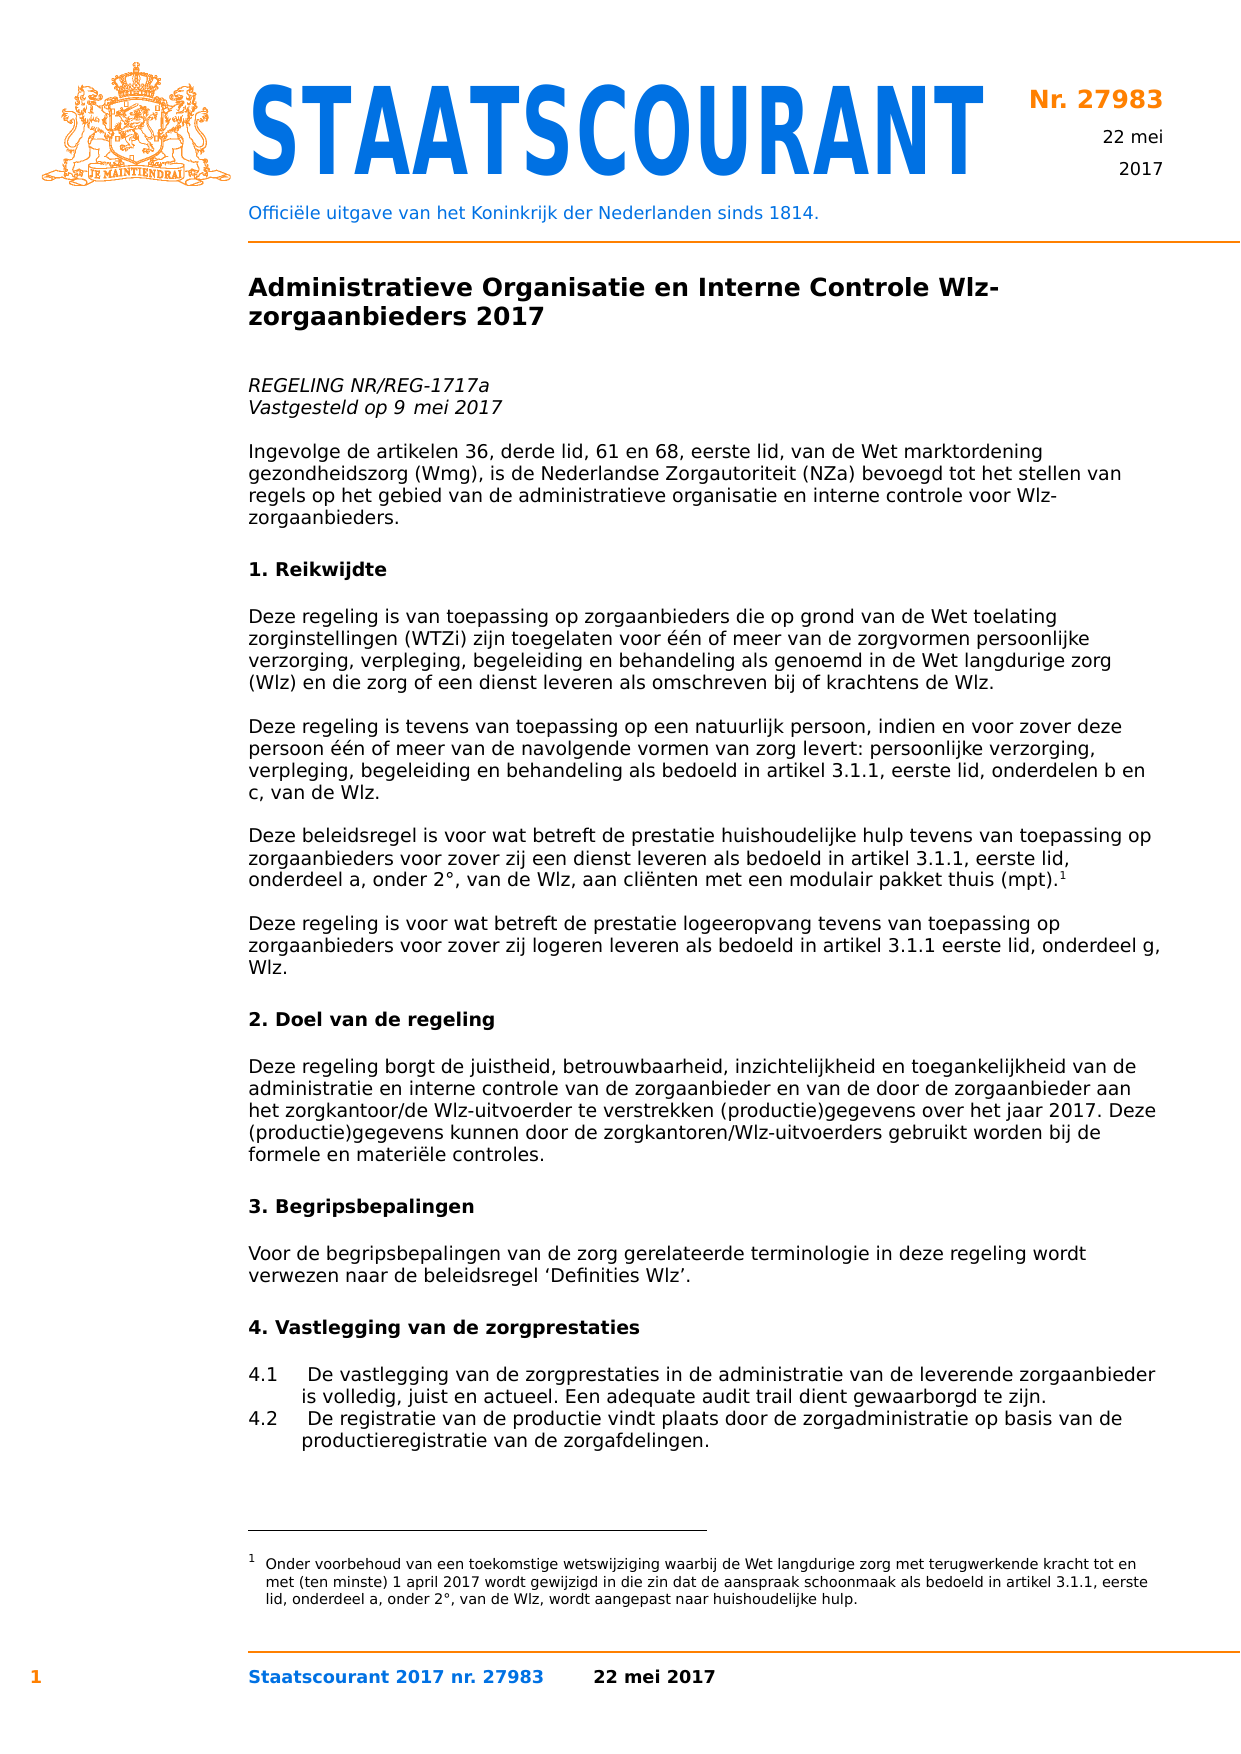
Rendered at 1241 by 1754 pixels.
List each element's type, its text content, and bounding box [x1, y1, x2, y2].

text Vastgesteld op 9 mei 2017 [248, 397, 1163, 419]
text 4.2 De registratie van de productie vindt plaats door de zorgadministratie op basis van de productieregistratie van de zorgafdelingen. [248, 1408, 1163, 1452]
text Voor de begripsbepalingen van de zorg gerelateerde terminologie in deze regeling wordt verwezen naar de beleidsregel ‘Definities Wlz’. [248, 1243, 1163, 1287]
table_cell Officiële uitgave van het Koninkrijk der Nederlanden sinds 1814. [248, 203, 1240, 241]
table_header STAATSCOURANT [248, 62, 998, 203]
text Deze regeling is voor wat betreft de prestatie logeeropvang tevens van toepassing op zorgaanbieders voor zover zij logeren leveren als bedoeld in artikel 3.1.1 eerste lid, onderdeel g, Wlz. [248, 913, 1163, 979]
text Ingevolge de artikelen 36, derde lid, 61 en 68, eerste lid, van de Wet marktordening gezondheidszorg (Wmg), is de Nederlandse Zorgautoriteit (NZa) bevoegd tot het stellen van regels op het gebied van de administratieve organisatie en interne controle voor Wlz-zorgaanbieders. [248, 441, 1163, 529]
text Deze regeling borgt de juistheid, betrouwbaarheid, inzichtelijkheid en toegankelijkheid van de administratie en interne controle van de zorgaanbieder en van de door de zorgaanbieder aan het zorgkantoor/de Wlz-uitvoerder te verstrekken (productie)gegevens over het jaar 2017. Deze (productie)gegevens kunnen door de zorgkantoren/Wlz-uitvoerders gebruikt worden bij de formele en materiële controles. [248, 1056, 1163, 1166]
subtitle 3. Begripsbepalingen [248, 1196, 1163, 1218]
subtitle 2. Doel van de regeling [248, 1009, 1163, 1031]
subtitle Administratieve Organisatie en Interne Controle Wlz-zorgaanbieders 2017 [248, 273, 1163, 331]
text REGELING NR/REG-1717a [248, 375, 1163, 397]
subtitle 1. Reikwijdte [248, 559, 1163, 581]
text Onder voorbehoud van een toekomstige wetswijziging waarbij de Wet langdurige zorg met terugwerkende kracht tot en met (ten minste) 1 april 2017 wordt gewijzigd in die zin dat de aanspraak schoonmaak als bedoeld in artikel 3.1.1, eerste lid, onderdeel a, onder 2°, van de Wlz, wordt aangepast naar huishoudelijke hulp. [248, 1552, 1163, 1608]
table_cell 22 mei [998, 121, 1240, 153]
table_header [25, 62, 248, 241]
text 4.1 De vastlegging van de zorgprestaties in de administratie van de leverende zorgaanbieder is volledig, juist en actueel. Een adequate audit trail dient gewaarborgd te zijn. [248, 1364, 1163, 1408]
text Deze regeling is tevens van toepassing op een natuurlijk persoon, indien en voor zover deze persoon één of meer van de navolgende vormen van zorg levert: persoonlijke verzorging, verpleging, begeleiding en behandeling als bedoeld in artikel 3.1.1, eerste lid, onderdelen b en c, van de Wlz. [248, 716, 1163, 803]
table_header Nr. 27983 [998, 62, 1240, 121]
picture [41, 62, 231, 186]
text Deze beleidsregel is voor wat betreft de prestatie huishoudelijke hulp tevens van toepassing op zorgaanbieders voor zover zij een dienst leveren als bedoeld in artikel 3.1.1, eerste lid, onderdeel a, onder 2°, van de Wlz, aan cliënten met een modulair pakket thuis (mpt). [248, 825, 1163, 891]
text Deze regeling is van toepassing op zorgaanbieders die op grond van de Wet toelating zorginstellingen (WTZi) zijn toegelaten voor één of meer van de zorgvormen persoonlijke verzorging, verpleging, begeleiding en behandeling als genoemd in de Wet langdurige zorg (Wlz) en die zorg of een dienst leveren als omschreven bij of krachtens de Wlz. [248, 606, 1163, 694]
subtitle 4. Vastlegging van de zorgprestaties [248, 1317, 1163, 1339]
table_cell 2017 [998, 153, 1240, 203]
